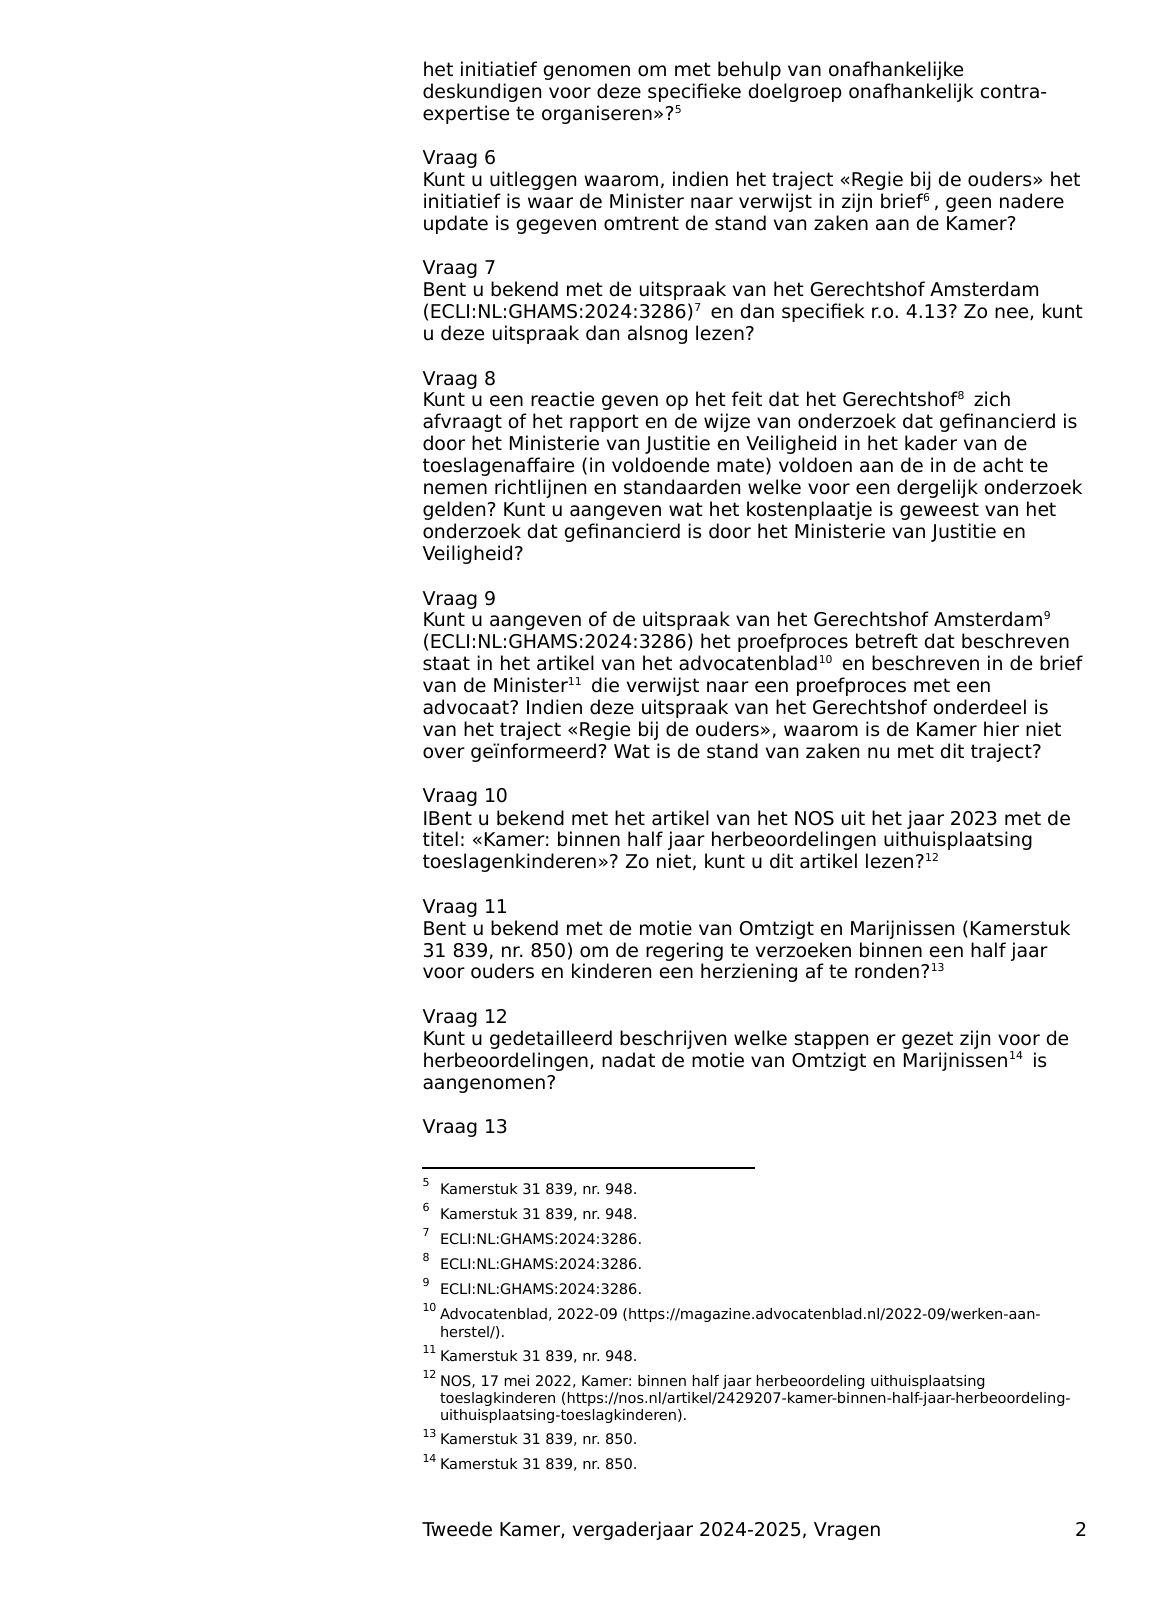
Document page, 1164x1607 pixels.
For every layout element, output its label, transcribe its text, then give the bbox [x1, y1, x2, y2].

text Kamerstuk 31 839, nr. 948. [422, 1202, 1087, 1224]
text Vraag 9 [422, 587, 1087, 609]
text Kunt u uitleggen waarom, indien het traject «Regie bij de ouders» het initiatief is waar de Minister naar verwijst in zijn brief, geen nadere update is gegeven omtrent de stand van zaken aan de Kamer? [422, 169, 1087, 235]
text Bent u bekend met de motie van Omtzigt en Marijnissen (Kamerstuk 31 839, nr. 850) om de regering te verzoeken binnen een half jaar voor ouders en kinderen een herziening af te ronden? [422, 917, 1087, 983]
text IBent u bekend met het artikel van het NOS uit het jaar 2023 met de titel: «Kamer: binnen half jaar herbeoordelingen uithuisplaatsing toeslagenkinderen»? Zo niet, kunt u dit artikel lezen? [422, 807, 1087, 873]
text Vraag 12 [422, 1006, 1087, 1028]
text Kunt u gedetailleerd beschrijven welke stappen er gezet zijn voor de herbeoordelingen, nadat de motie van Omtzigt en Marijnissen is aangenomen? [422, 1028, 1087, 1093]
text Bent u bekend met de uitspraak van het Gerechtshof Amsterdam (ECLI:NL:GHAMS:2024:3286) en dan specifiek r.o. 4.13? Zo nee, kunt u deze uitspraak dan alsnog lezen? [422, 279, 1087, 345]
text ECLI:NL:GHAMS:2024:3286. [422, 1277, 1087, 1299]
text ECLI:NL:GHAMS:2024:3286. [422, 1252, 1087, 1274]
text Kamerstuk 31 839, nr. 850. [422, 1452, 1087, 1474]
text het initiatief genomen om met behulp van onafhankelijke deskundigen voor deze specifieke doelgroep onafhankelijk contra-expertise te organiseren»? [422, 59, 1087, 125]
text Vraag 6 [422, 147, 1087, 169]
text Advocatenblad, 2022-09 (https://magazine.advocatenblad.nl/2022-09/werken-aan-herstel/). [422, 1302, 1087, 1341]
text Vraag 8 [422, 367, 1087, 389]
text Vraag 11 [422, 896, 1087, 917]
text Vraag 10 [422, 785, 1087, 807]
text Vraag 7 [422, 257, 1087, 279]
text Kamerstuk 31 839, nr. 948. [422, 1343, 1087, 1366]
text NOS, 17 mei 2022, Kamer: binnen half jaar herbeoordeling uithuisplaatsing toeslagkinderen (https://nos.nl/artikel/2429207-kamer-binnen-half-jaar-herbeoordeling-uithuisplaatsing-toeslagkinderen). [422, 1368, 1087, 1424]
text Kamerstuk 31 839, nr. 850. [422, 1427, 1087, 1449]
text Vraag 13 [422, 1116, 1087, 1138]
text Kunt u aangeven of de uitspraak van het Gerechtshof Amsterdam (ECLI:NL:GHAMS:2024:3286) het proefproces betreft dat beschreven staat in het artikel van het advocatenblad en beschreven in de brief van de Minister die verwijst naar een proefproces met een advocaat? Indien deze uitspraak van het Gerechtshof onderdeel is van het traject «Regie bij de ouders», waarom is de Kamer hier niet over geïnformeerd? Wat is de stand van zaken nu met dit traject? [422, 609, 1087, 763]
text Kunt u een reactie geven op het feit dat het Gerechtshof zich afvraagt of het rapport en de wijze van onderzoek dat gefinancierd is door het Ministerie van Justitie en Veiligheid in het kader van de toeslagenaffaire (in voldoende mate) voldoen aan de in de acht te nemen richtlijnen en standaarden welke voor een dergelijk onderzoek gelden? Kunt u aangeven wat het kostenplaatje is geweest van het onderzoek dat gefinancierd is door het Ministerie van Justitie en Veiligheid? [422, 389, 1087, 565]
text ECLI:NL:GHAMS:2024:3286. [422, 1227, 1087, 1249]
text Kamerstuk 31 839, nr. 948. [422, 1177, 1087, 1199]
